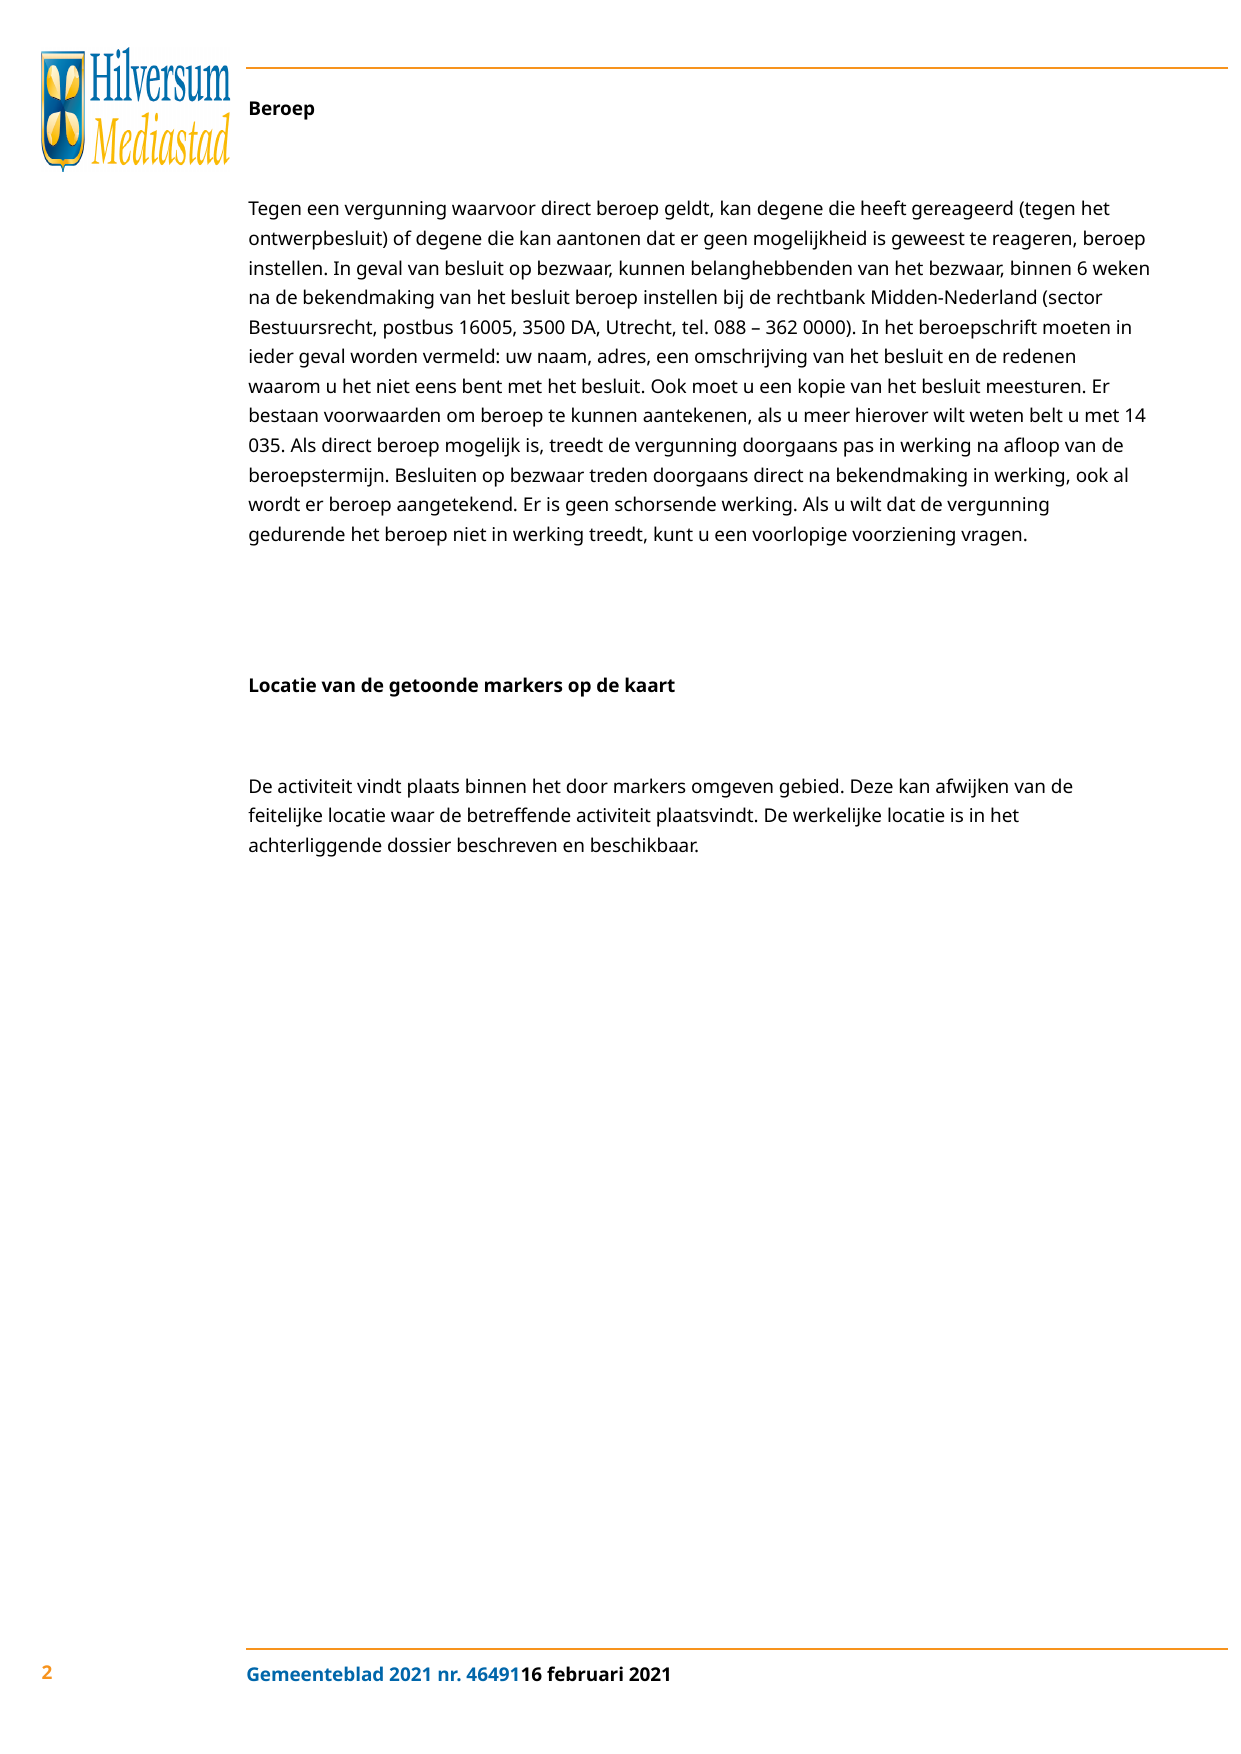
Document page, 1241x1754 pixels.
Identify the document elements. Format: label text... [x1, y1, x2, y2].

text Locatie van de getoonde markers op de kaart [248, 672, 1152, 698]
text Tegen een vergunning waarvoor direct beroep geldt, kan degene die heeft gereageerd (tegen het ontwerpbesluit) of degene die kan aantonen dat er geen mogelijkheid is geweest te reageren, beroep instellen. In geval van besluit op bezwaar, kunnen belanghebbenden van het bezwaar, binnen 6 weken na de bekendmaking van het besluit beroep instellen bij de rechtbank Midden-Nederland (sector Bestuursrecht, postbus 16005, 3500 DA, Utrecht, tel. 088 – 362 0000). In het beroepschrift moeten in ieder geval worden vermeld: uw naam, adres, een omschrijving van het besluit en de redenen waarom u het niet eens bent met het besluit. Ook moet u een kopie van het besluit meesturen. Er bestaan voorwaarden om beroep te kunnen aantekenen, als u meer hierover wilt weten belt u met 14 035. Als direct beroep mogelijk is, treedt de vergunning doorgaans pas in werking na afloop van de beroepstermijn. Besluiten op bezwaar treden doorgaans direct na bekendmaking in werking, ook al wordt er beroep aangetekend. Er is geen schorsende werking. Als u wilt dat de vergunning gedurende het beroep niet in werking treedt, kunt u een voorlopige voorziening vragen. [248, 196, 1152, 547]
picture [41, 47, 231, 172]
text De activiteit vindt plaats binnen het door markers omgeven gebied. Deze kan afwijken van de feitelijke locatie waar de betreffende activiteit plaatsvindt. De werkelijke locatie is in het achterliggende dossier beschreven en beschikbaar. [248, 773, 1152, 858]
text Beroep [248, 95, 1152, 121]
